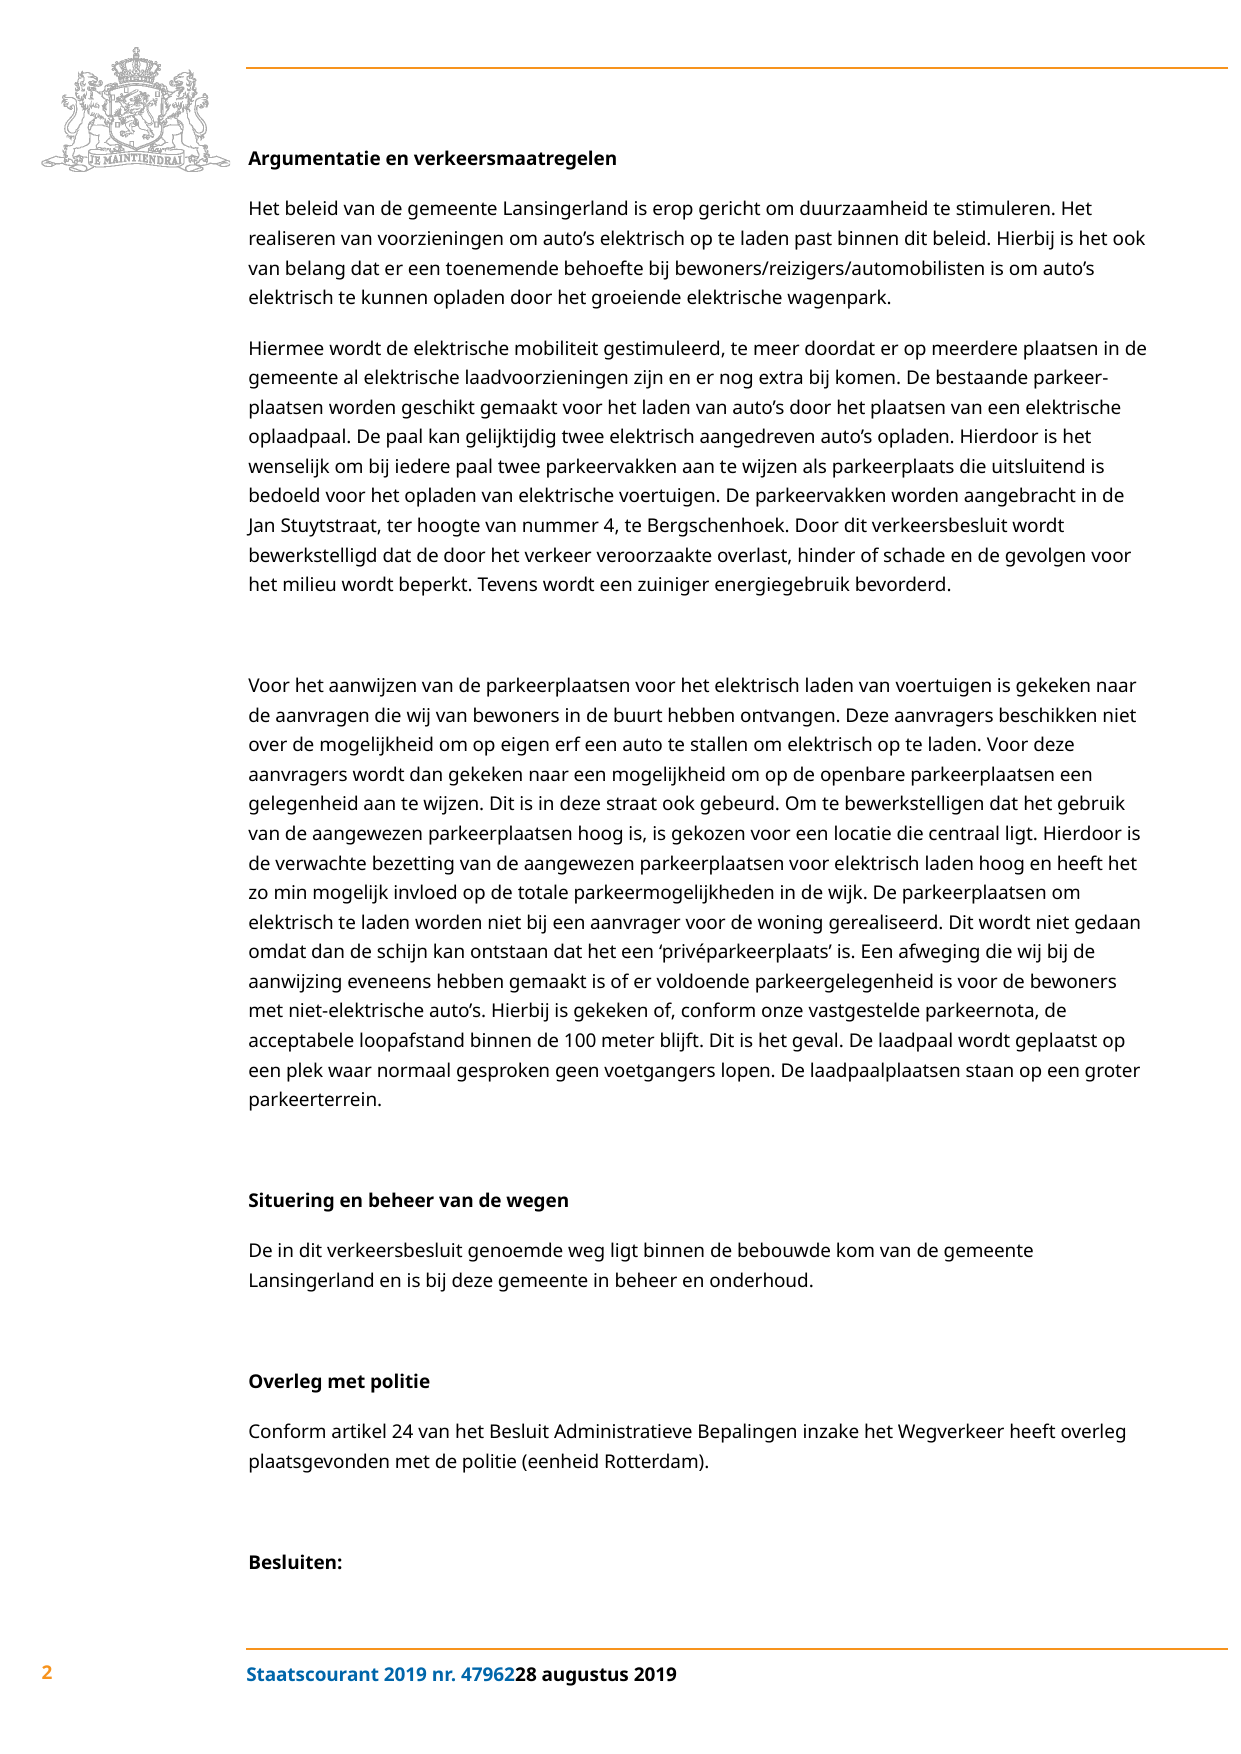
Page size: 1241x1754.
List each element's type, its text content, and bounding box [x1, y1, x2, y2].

text Het beleid van de gemeente Lansingerland is erop gericht om duurzaamheid te stimuleren. Het realiseren van voorzieningen om auto’s elektrisch op te laden past binnen dit beleid. Hierbij is het ook van belang dat er een toenemende behoefte bij bewoners/reizigers/automobilisten is om auto’s elektrisch te kunnen opladen door het groeiende elektrische wagenpark. [248, 196, 1152, 310]
picture [41, 47, 231, 172]
text Conform artikel 24 van het Besluit Administratieve Bepalingen inzake het Wegverkeer heeft overleg plaatsgevonden met de politie (eenheid Rotterdam). [248, 1418, 1152, 1474]
text Situering en beheer van de wegen [248, 1187, 1152, 1213]
text Argumentatie en verkeersmaatregelen [248, 145, 1152, 171]
text Voor het aanwijzen van de parkeerplaatsen voor het elektrisch laden van voertuigen is gekeken naar de aanvragen die wij van bewoners in de buurt hebben ontvangen. Deze aanvragers beschikken niet over de mogelijkheid om op eigen erf een auto te stallen om elektrisch op te laden. Voor deze aanvragers wordt dan gekeken naar een mogelijkheid om op de openbare parkeerplaatsen een gelegenheid aan te wijzen. Dit is in deze straat ook gebeurd. Om te bewerkstelligen dat het gebruik van de aangewezen parkeerplaatsen hoog is, is gekozen voor een locatie die centraal ligt. Hierdoor is de verwachte bezetting van de aangewezen parkeerplaatsen voor elektrisch laden hoog en heeft het zo min mogelijk invloed op de totale parkeermogelijkheden in de wijk. De parkeerplaatsen om elektrisch te laden worden niet bij een aanvrager voor de woning gerealiseerd. Dit wordt niet gedaan omdat dan de schijn kan ontstaan dat het een ‘privéparkeerplaats’ is. Een afweging die wij bij de aanwijzing eveneens hebben gemaakt is of er voldoende parkeergelegenheid is voor de bewoners met niet-elektrische auto’s. Hierbij is gekeken of, conform onze vastgestelde parkeernota, de acceptabele loopafstand binnen de 100 meter blijft. Dit is het geval. De laadpaal wordt geplaatst op een plek waar normaal gesproken geen voetgangers lopen. De laadpaalplaatsen staan op een groter parkeerterrein. [248, 672, 1152, 1112]
text Hiermee wordt de elektrische mobiliteit gestimuleerd, te meer doordat er op meerdere plaatsen in de gemeente al elektrische laadvoorzieningen zijn en er nog extra bij komen. De bestaande parkeer-plaatsen worden geschikt gemaakt voor het laden van auto’s door het plaatsen van een elektrische oplaadpaal. De paal kan gelijktijdig twee elektrisch aangedreven auto’s opladen. Hierdoor is het wenselijk om bij iedere paal twee parkeervakken aan te wijzen als parkeerplaats die uitsluitend is bedoeld voor het opladen van elektrische voertuigen. De parkeervakken worden aangebracht in de Jan Stuytstraat, ter hoogte van nummer 4, te Bergschenhoek. Door dit verkeersbesluit wordt bewerkstelligd dat de door het verkeer veroorzaakte overlast, hinder of schade en de gevolgen voor het milieu wordt beperkt. Tevens wordt een zuiniger energiegebruik bevorderd. [248, 335, 1152, 597]
text De in dit verkeersbesluit genoemde weg ligt binnen de bebouwde kom van de gemeente Lansingerland en is bij deze gemeente in beheer en onderhoud. [248, 1238, 1152, 1293]
text Besluiten: [248, 1549, 1152, 1575]
text Overleg met politie [248, 1368, 1152, 1394]
